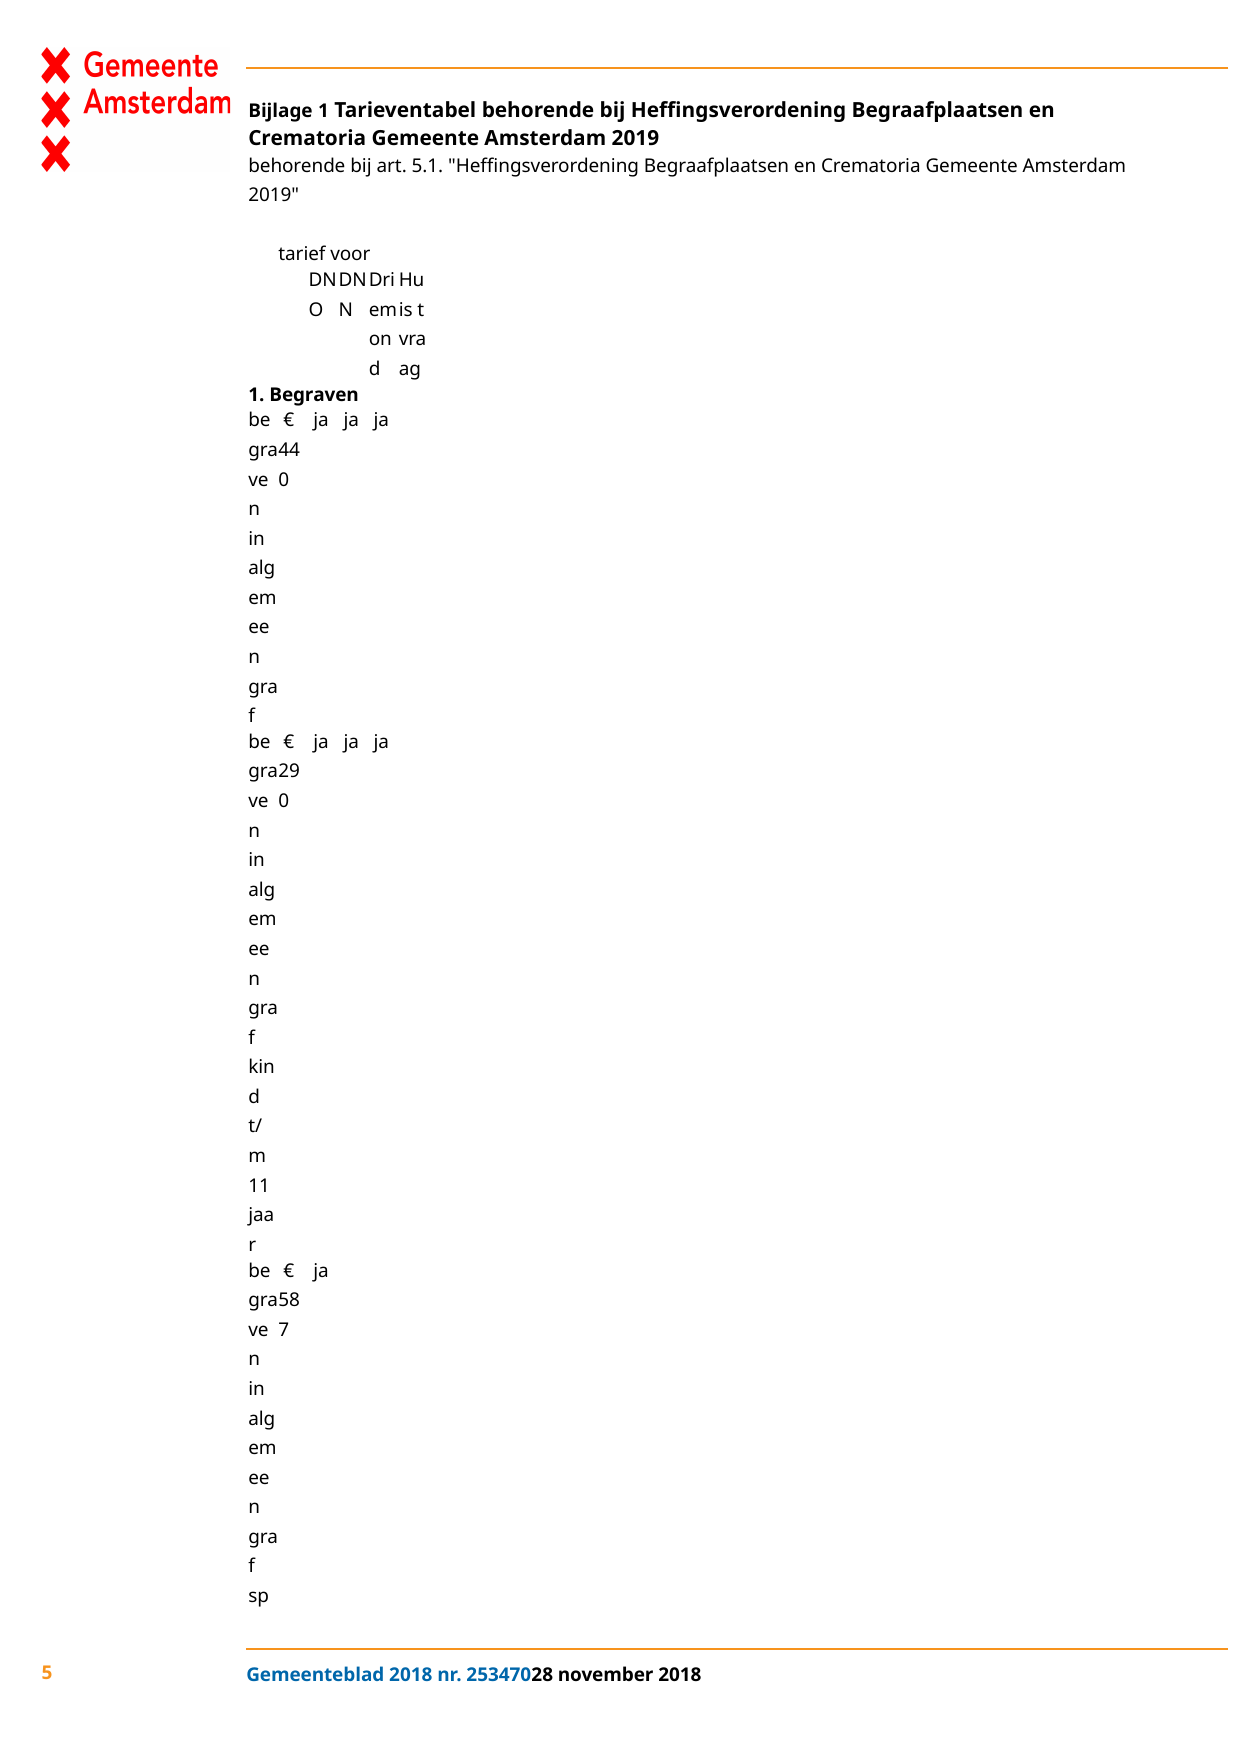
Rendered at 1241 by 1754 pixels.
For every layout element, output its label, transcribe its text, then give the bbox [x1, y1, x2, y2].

table_cell DNN [338, 266, 368, 381]
table_cell [338, 1257, 368, 1608]
table_cell Huis t vraag [399, 266, 429, 381]
table_cell ja [338, 407, 368, 728]
table_cell ja [369, 728, 398, 1257]
table_cell begraven in algemeen graf [248, 407, 278, 728]
table_cell [369, 1257, 398, 1608]
table_cell [399, 407, 429, 728]
table_cell ja [338, 728, 368, 1257]
table_cell ja [308, 728, 338, 1257]
text Bijlage 1 Tarieventabel behorende bij Heffingsverordening Begraafplaatsen en Crematoria Gemeente Amsterdam 2019 [248, 95, 1152, 152]
text behorende bij art. 5.1. "Heffingsverordening Begraafplaatsen en Crematoria Gemeente Amsterdam 2019" [248, 152, 1152, 207]
table_cell Driemond [369, 266, 398, 381]
table_cell € 440 [278, 407, 308, 728]
table_cell DNO [308, 266, 338, 381]
table_cell € 587 [278, 1257, 308, 1608]
table_cell [399, 728, 429, 1257]
table_cell ja [308, 1257, 338, 1608]
table_cell begraven in algemeen graf kind t/m 11 jaar [248, 728, 278, 1257]
table_cell ja [308, 407, 338, 728]
table_header tarief voor [278, 241, 429, 266]
table_cell ja [369, 407, 398, 728]
picture [41, 47, 231, 172]
table_cell [278, 266, 308, 381]
table_cell begraven in algemeen graf sp [248, 1257, 278, 1608]
table_cell € 290 [278, 728, 308, 1257]
table_cell 1. Begraven [248, 381, 429, 407]
table_cell [399, 1257, 429, 1608]
table_header [248, 241, 278, 381]
